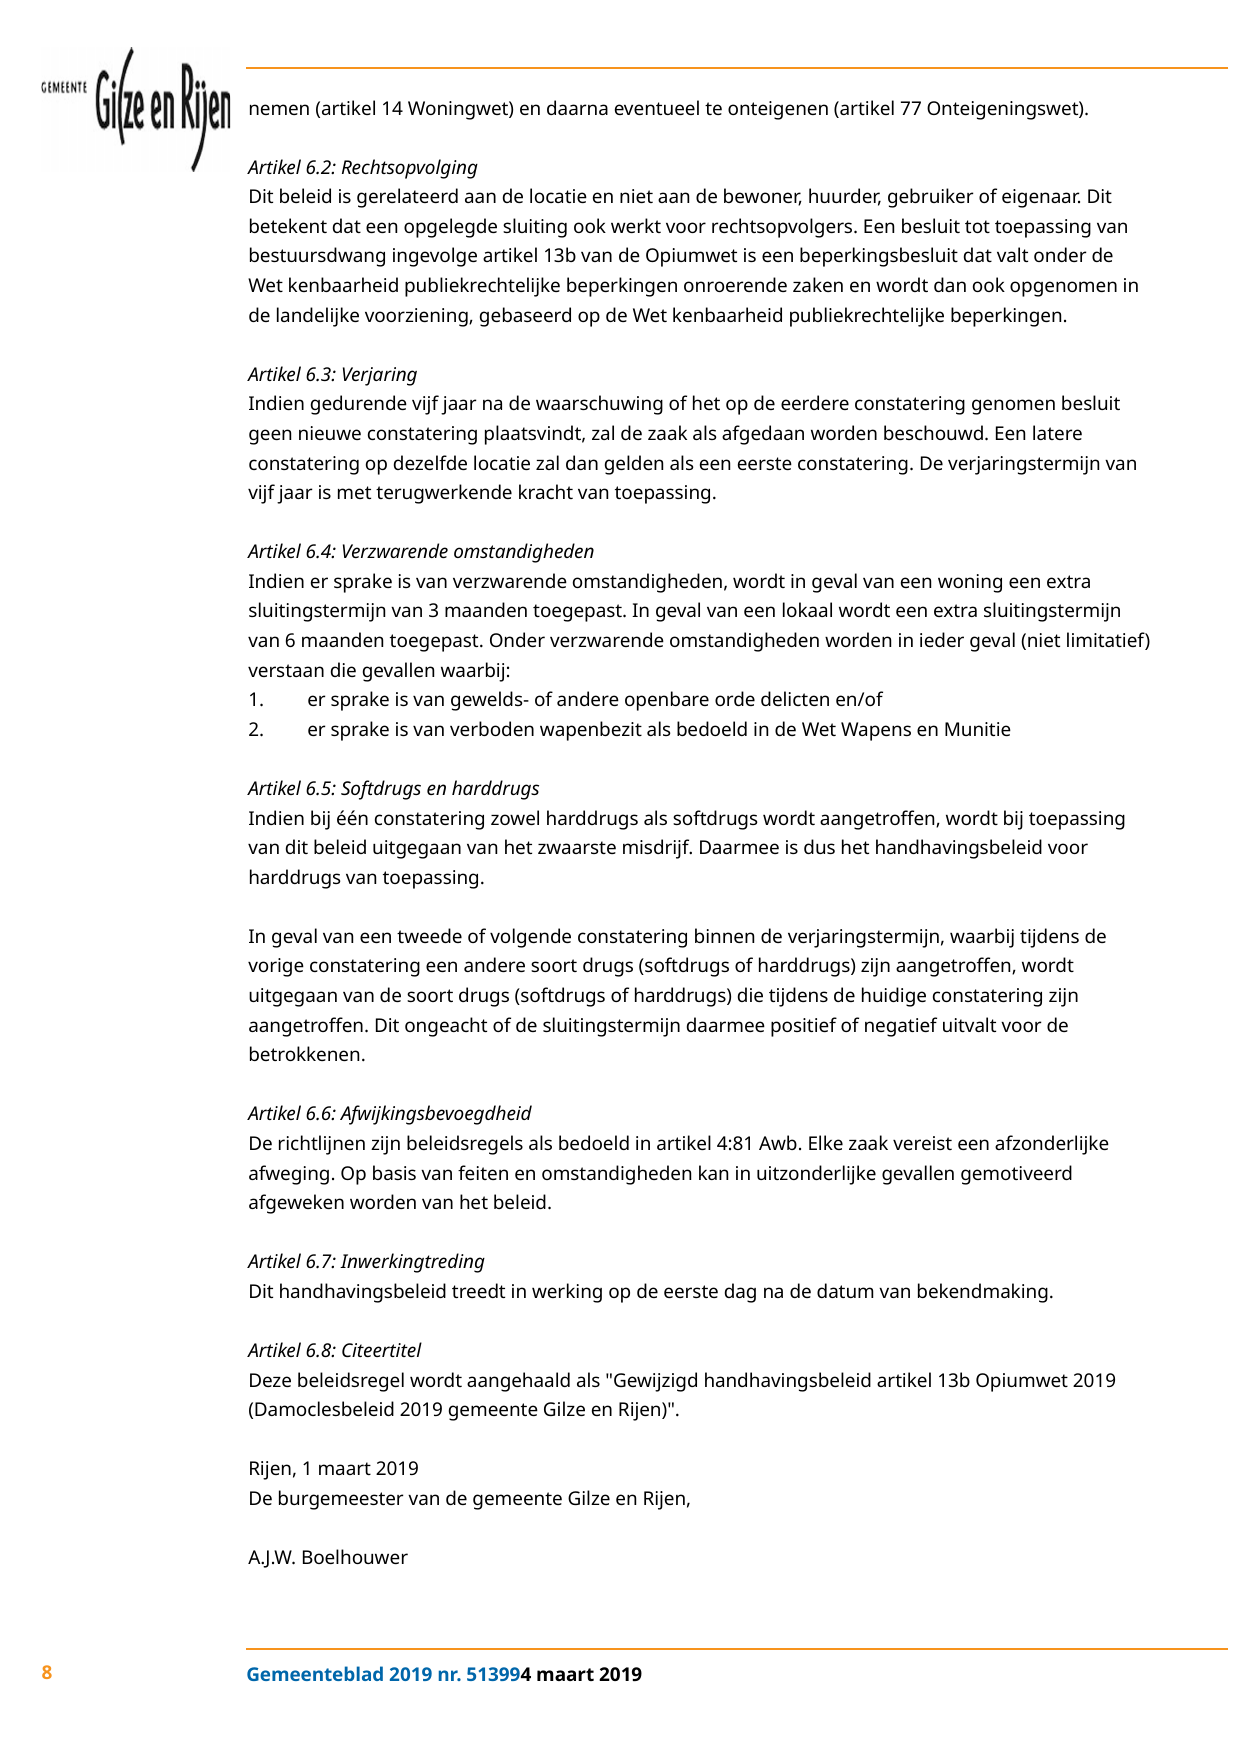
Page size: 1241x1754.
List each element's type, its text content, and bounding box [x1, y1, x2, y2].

text Indien gedurende vijf jaar na de waarschuwing of het op de eerdere constatering genomen besluit geen nieuwe constatering plaatsvindt, zal de zaak als afgedaan worden beschouwd. Een latere constatering op dezelfde locatie zal dan gelden als een eerste constatering. De verjaringstermijn van vijf jaar is met terugwerkende kracht van toepassing. [248, 391, 1152, 505]
text Indien er sprake is van verzwarende omstandigheden, wordt in geval van een woning een extra sluitingstermijn van 3 maanden toegepast. In geval van een lokaal wordt een extra sluitingstermijn van 6 maanden toegepast. Onder verzwarende omstandigheden worden in ieder geval (niet limitatief) verstaan die gevallen waarbij: [248, 568, 1152, 683]
text Artikel 6.7: Inwerkingtreding [248, 1248, 1152, 1274]
text Artikel 6.4: Verzwarende omstandigheden [248, 538, 1152, 564]
text A.J.W. Boelhouwer [248, 1544, 1152, 1570]
text nemen (artikel 14 Woningwet) en daarna eventueel te onteigenen (artikel 77 Onteigeningswet). [248, 95, 1152, 121]
text Artikel 6.3: Verjaring [248, 361, 1152, 387]
text Dit handhavingsbeleid treedt in werking op de eerste dag na de datum van bekendmaking. [248, 1278, 1152, 1304]
text Artikel 6.6: Afwijkingsbevoegdheid [248, 1101, 1152, 1126]
text In geval van een tweede of volgende constatering binnen de verjaringstermijn, waarbij tijdens de vorige constatering een andere soort drugs (softdrugs of harddrugs) zijn aangetroffen, wordt uitgegaan van de soort drugs (softdrugs of harddrugs) die tijdens de huidige constatering zijn aangetroffen. Dit ongeacht of de sluitingstermijn daarmee positief of negatief uitvalt voor de betrokkenen. [248, 923, 1152, 1067]
text De richtlijnen zijn beleidsregels als bedoeld in artikel 4:81 Awb. Elke zaak vereist een afzonderlijke afweging. Op basis van feiten en omstandigheden kan in uitzonderlijke gevallen gemotiveerd afgeweken worden van het beleid. [248, 1130, 1152, 1215]
text Deze beleidsregel wordt aangehaald als "Gewijzigd handhavingsbeleid artikel 13b Opiumwet 2019 (Damoclesbeleid 2019 gemeente Gilze en Rijen)". [248, 1367, 1152, 1422]
list er sprake is van verboden wapenbezit als bedoeld in de Wet Wapens en Munitie [248, 716, 1152, 742]
text Artikel 6.8: Citeertitel [248, 1337, 1152, 1363]
text De burgemeester van de gemeente Gilze en Rijen, [248, 1485, 1152, 1511]
text Artikel 6.2: Rechtsopvolging [248, 154, 1152, 180]
text Dit beleid is gerelateerd aan de locatie en niet aan de bewoner, huurder, gebruiker of eigenaar. Dit betekent dat een opgelegde sluiting ook werkt voor rechtsopvolgers. Een besluit tot toepassing van bestuursdwang ingevolge artikel 13b van de Opiumwet is een beperkingsbesluit dat valt onder de Wet kenbaarheid publiekrechtelijke beperkingen onroerende zaken en wordt dan ook opgenomen in de landelijke voorziening, gebaseerd op de Wet kenbaarheid publiekrechtelijke beperkingen. [248, 183, 1152, 328]
text Artikel 6.5: Softdrugs en harddrugs [248, 775, 1152, 801]
text Indien bij één constatering zowel harddrugs als softdrugs wordt aangetroffen, wordt bij toepassing van dit beleid uitgegaan van het zwaarste misdrijf. Daarmee is dus het handhavingsbeleid voor harddrugs van toepassing. [248, 805, 1152, 890]
list er sprake is van gewelds- of andere openbare orde delicten en/of [248, 686, 1152, 712]
text Rijen, 1 maart 2019 [248, 1456, 1152, 1481]
picture [41, 47, 231, 172]
